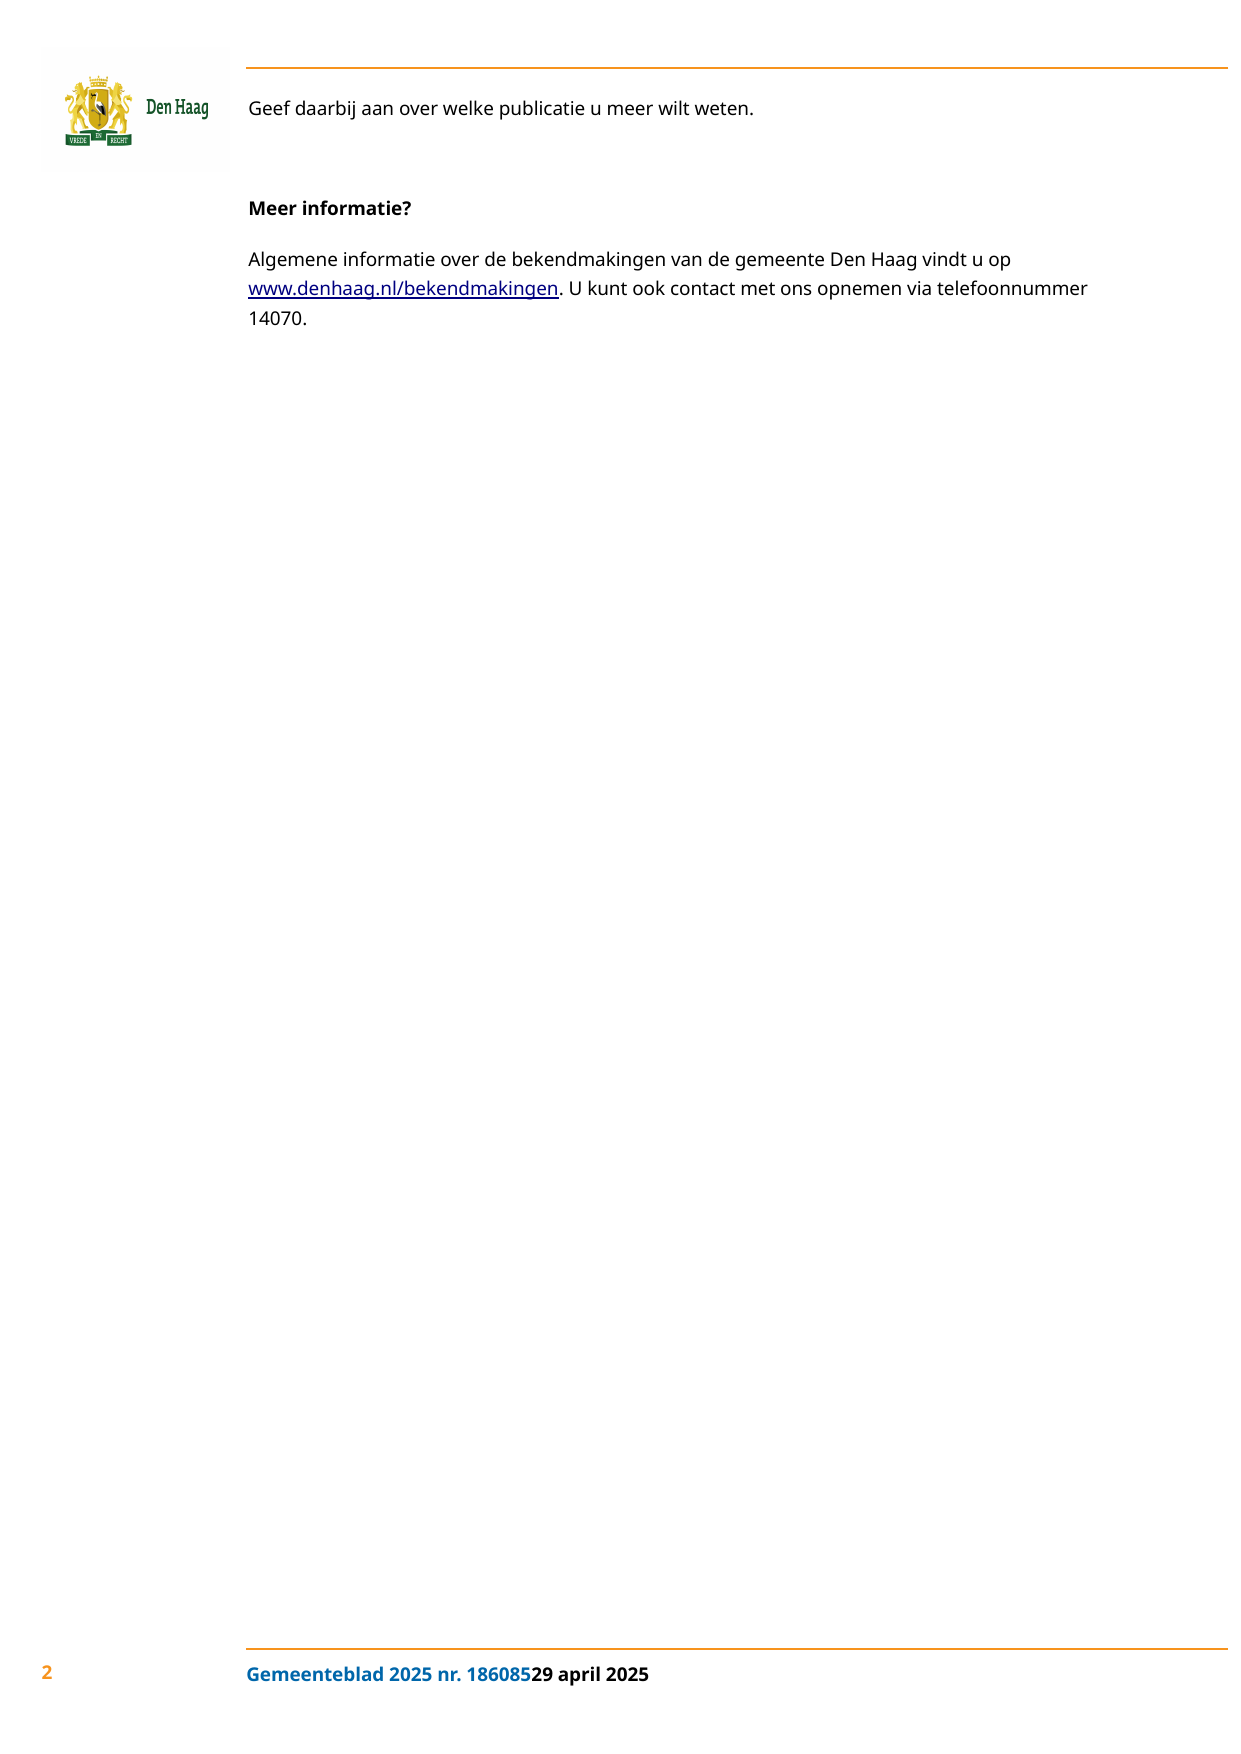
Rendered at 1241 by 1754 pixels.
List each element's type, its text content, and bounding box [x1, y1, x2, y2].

text Meer informatie? [248, 196, 1152, 221]
text Geef daarbij aan over welke publicatie u meer wilt weten. [248, 95, 1152, 121]
picture [41, 47, 231, 172]
text Algemene informatie over de bekendmakingen van de gemeente Den Haag vindt u op www.denhaag.nl/bekendmakingen. U kunt ook contact met ons opnemen via telefoonnummer 14070. [248, 246, 1152, 331]
